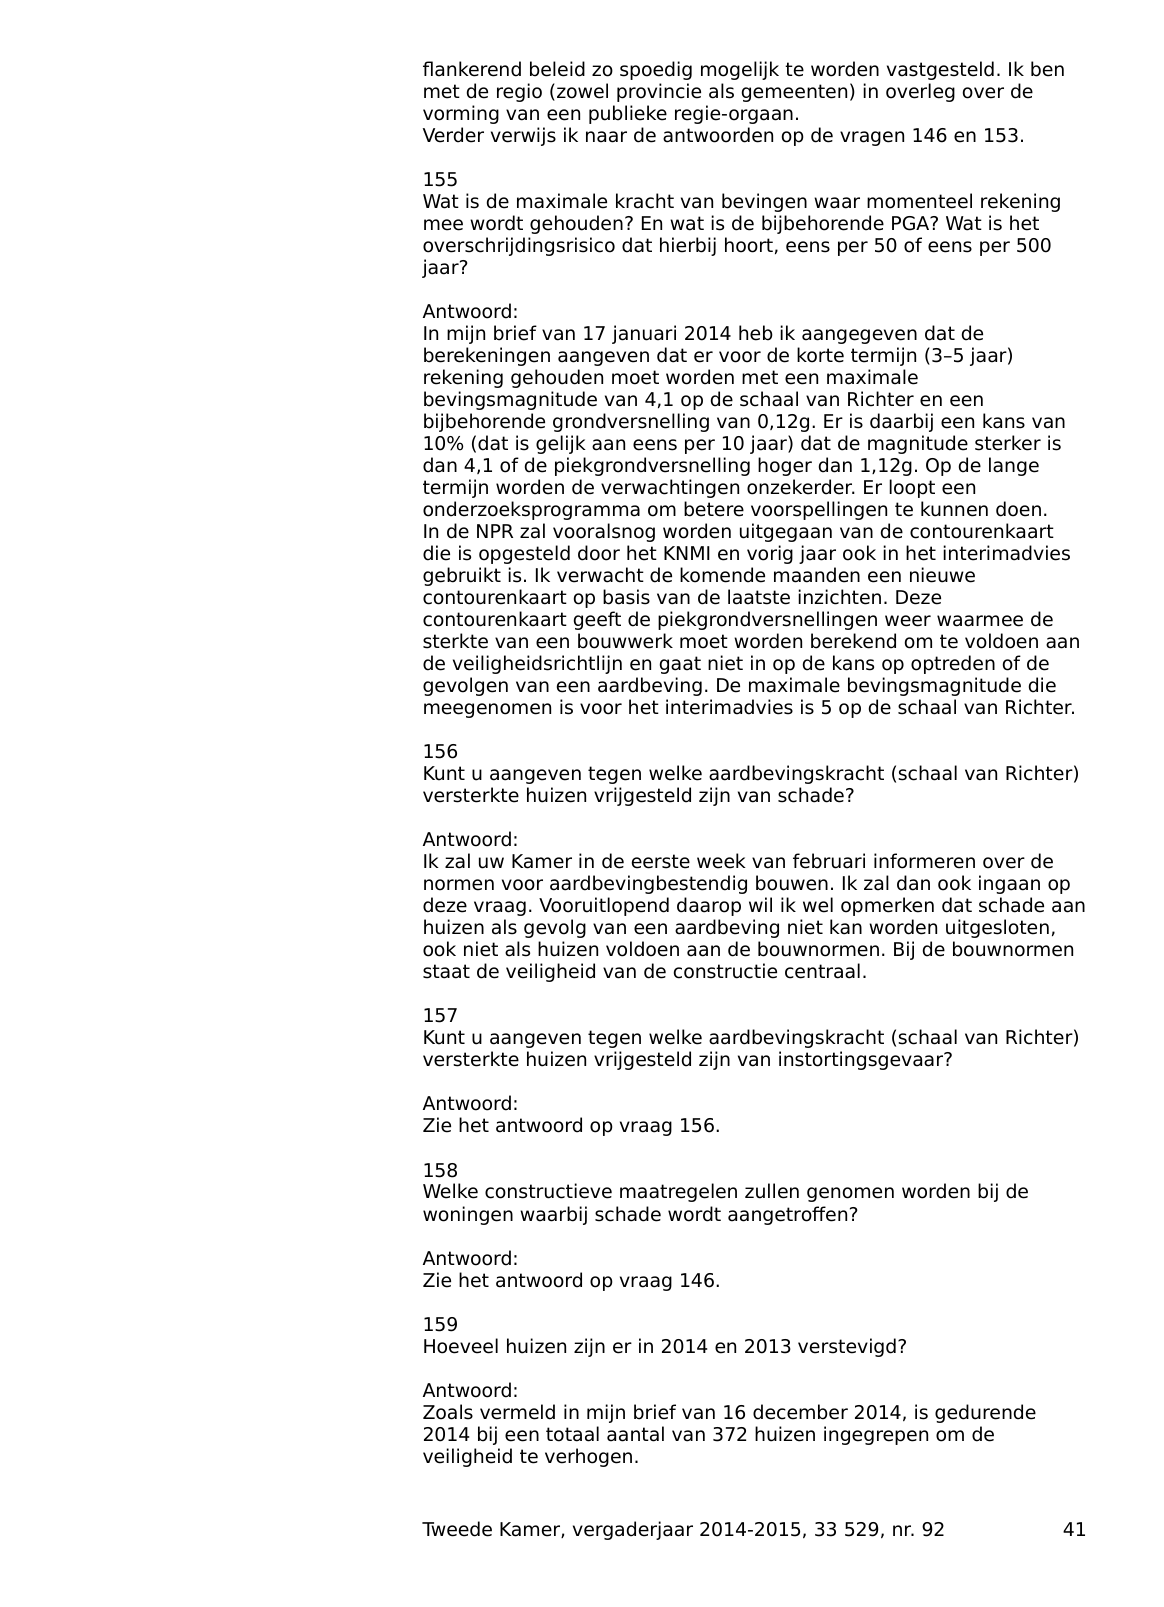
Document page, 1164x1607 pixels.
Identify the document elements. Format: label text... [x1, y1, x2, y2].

text Antwoord: [422, 1093, 1087, 1115]
text In de NPR zal vooralsnog worden uitgegaan van de contourenkaart die is opgesteld door het KNMI en vorig jaar ook in het interimadvies gebruikt is. Ik verwacht de komende maanden een nieuwe contourenkaart op basis van de laatste inzichten. Deze contourenkaart geeft de piekgrondversnellingen weer waarmee de sterkte van een bouwwerk moet worden berekend om te voldoen aan de veiligheidsrichtlijn en gaat niet in op de kans op optreden of de gevolgen van een aardbeving. De maximale bevingsmagnitude die meegenomen is voor het interimadvies is 5 op de schaal van Richter. [422, 521, 1087, 719]
text 157 [422, 1005, 1087, 1027]
text Verder verwijs ik naar de antwoorden op de vragen 146 en 153. [422, 125, 1087, 147]
text Zoals vermeld in mijn brief van 16 december 2014, is gedurende 2014 bij een totaal aantal van 372 huizen ingegrepen om de veiligheid te verhogen. [422, 1402, 1087, 1468]
text 155 [422, 169, 1087, 191]
text Wat is de maximale kracht van bevingen waar momenteel rekening mee wordt gehouden? En wat is de bijbehorende PGA? Wat is het overschrijdingsrisico dat hierbij hoort, eens per 50 of eens per 500 jaar? [422, 191, 1087, 279]
text flankerend beleid zo spoedig mogelijk te worden vastgesteld. Ik ben met de regio (zowel provincie als gemeenten) in overleg over de vorming van een publieke regie-orgaan. [422, 59, 1087, 125]
text In mijn brief van 17 januari 2014 heb ik aangegeven dat de berekeningen aangeven dat er voor de korte termijn (3–5 jaar) rekening gehouden moet worden met een maximale bevingsmagnitude van 4,1 op de schaal van Richter en een bijbehorende grondversnelling van 0,12g. Er is daarbij een kans van 10% (dat is gelijk aan eens per 10 jaar) dat de magnitude sterker is dan 4,1 of de piekgrondversnelling hoger dan 1,12g. Op de lange termijn worden de verwachtingen onzekerder. Er loopt een onderzoeksprogramma om betere voorspellingen te kunnen doen. [422, 323, 1087, 521]
text Zie het antwoord op vraag 146. [422, 1269, 1087, 1292]
text Antwoord: [422, 829, 1087, 851]
text 156 [422, 741, 1087, 763]
text Hoeveel huizen zijn er in 2014 en 2013 verstevigd? [422, 1336, 1087, 1358]
text Kunt u aangeven tegen welke aardbevingskracht (schaal van Richter) versterkte huizen vrijgesteld zijn van schade? [422, 763, 1087, 807]
text 158 [422, 1159, 1087, 1181]
text Antwoord: [422, 301, 1087, 323]
text 159 [422, 1314, 1087, 1336]
text Ik zal uw Kamer in de eerste week van februari informeren over de normen voor aardbevingbestendig bouwen. Ik zal dan ook ingaan op deze vraag. Vooruitlopend daarop wil ik wel opmerken dat schade aan huizen als gevolg van een aardbeving niet kan worden uitgesloten, ook niet als huizen voldoen aan de bouwnormen. Bij de bouwnormen staat de veiligheid van de constructie centraal. [422, 851, 1087, 983]
text Antwoord: [422, 1248, 1087, 1269]
text Kunt u aangeven tegen welke aardbevingskracht (schaal van Richter) versterkte huizen vrijgesteld zijn van instortingsgevaar? [422, 1027, 1087, 1071]
text Antwoord: [422, 1380, 1087, 1402]
text Welke constructieve maatregelen zullen genomen worden bij de woningen waarbij schade wordt aangetroffen? [422, 1181, 1087, 1225]
text Zie het antwoord op vraag 156. [422, 1115, 1087, 1137]
